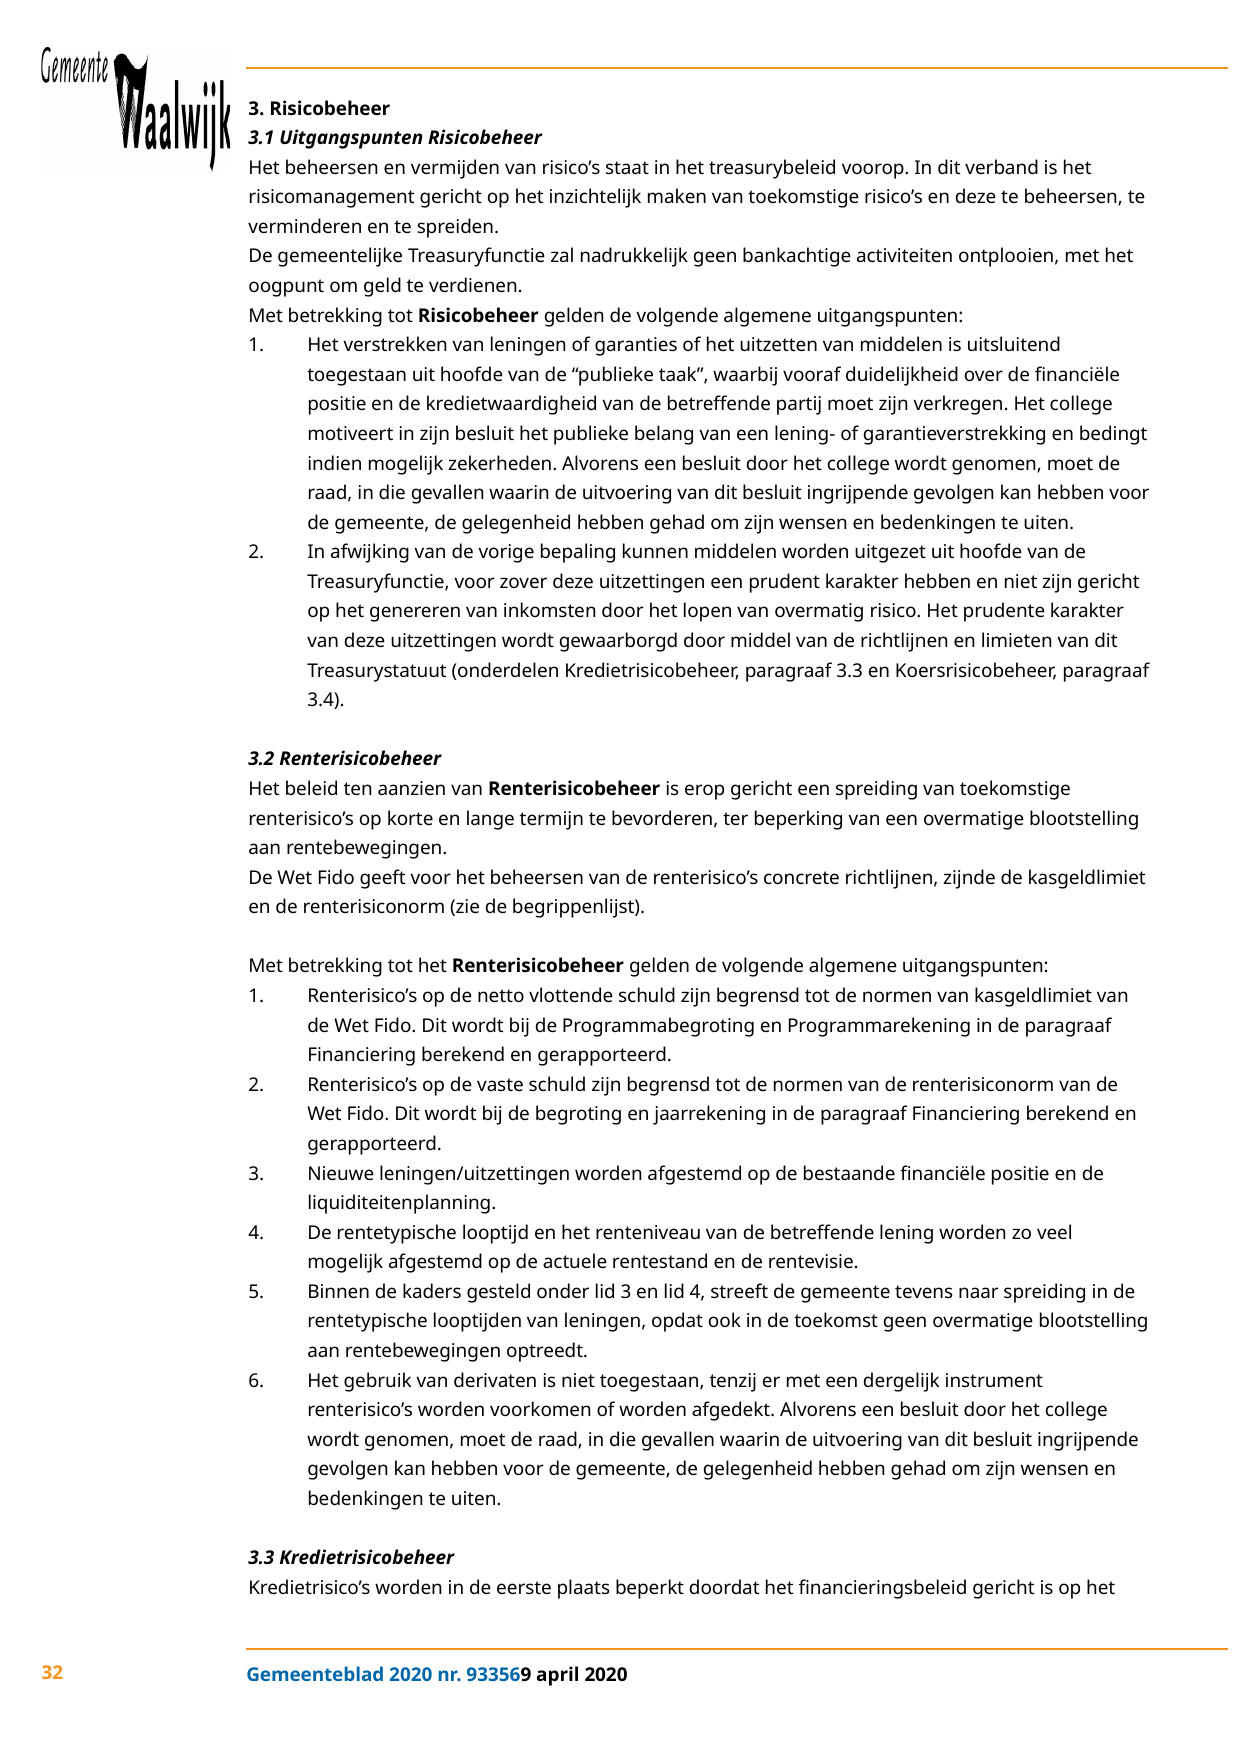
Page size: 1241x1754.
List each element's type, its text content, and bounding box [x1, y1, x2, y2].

text De gemeentelijke Treasuryfunctie zal nadrukkelijk geen bankachtige activiteiten ontplooien, met het oogpunt om geld te verdienen. [248, 243, 1152, 298]
text 3.3 Kredietrisicobeheer [248, 1544, 1152, 1570]
text Kredietrisico’s worden in de eerste plaats beperkt doordat het financieringsbeleid gericht is op het [248, 1574, 1152, 1600]
text 3.1 Uitgangspunten Risicobeheer [248, 124, 1152, 150]
picture [41, 47, 231, 172]
text Met betrekking tot Risicobeheer gelden de volgende algemene uitgangspunten: [248, 302, 1152, 328]
list In afwijking van de vorige bepaling kunnen middelen worden uitgezet uit hoofde van de Treasuryfunctie, voor zover deze uitzettingen een prudent karakter hebben en niet zijn gericht op het genereren van inkomsten door het lopen van overmatig risico. Het prudente karakter van deze uitzettingen wordt gewaarborgd door middel van de richtlijnen en limieten van dit Treasurystatuut (onderdelen Kredietrisicobeheer, paragraaf 3.3 en Koersrisicobeheer, paragraaf 3.4). [248, 538, 1152, 712]
list Nieuwe leningen/uitzettingen worden afgestemd op de bestaande financiële positie en de liquiditeitenplanning. [248, 1160, 1152, 1215]
text 3.2 Renterisicobeheer [248, 746, 1152, 771]
list Renterisico’s op de vaste schuld zijn begrensd tot de normen van de renterisiconorm van de Wet Fido. Dit wordt bij de begroting en jaarrekening in de paragraaf Financiering berekend en gerapporteerd. [248, 1071, 1152, 1156]
list Binnen de kaders gesteld onder lid 3 en lid 4, streeft de gemeente tevens naar spreiding in de rentetypische looptijden van leningen, opdat ook in de toekomst geen overmatige blootstelling aan rentebewegingen optreedt. [248, 1278, 1152, 1363]
list Het gebruik van derivaten is niet toegestaan, tenzij er met een dergelijk instrument renterisico’s worden voorkomen of worden afgedekt. Alvorens een besluit door het college wordt genomen, moet de raad, in die gevallen waarin de uitvoering van dit besluit ingrijpende gevolgen kan hebben voor de gemeente, de gelegenheid hebben gehad om zijn wensen en bedenkingen te uiten. [248, 1367, 1152, 1511]
text De Wet Fido geeft voor het beheersen van de renterisico’s concrete richtlijnen, zijnde de kasgeldlimiet en de renterisiconorm (zie de begrippenlijst). [248, 864, 1152, 919]
text 3. Risicobeheer [248, 95, 1152, 121]
text Het beheersen en vermijden van risico’s staat in het treasurybeleid voorop. In dit verband is het risicomanagement gericht op het inzichtelijk maken van toekomstige risico’s en deze te beheersen, te verminderen en te spreiden. [248, 154, 1152, 239]
text Met betrekking tot het Renterisicobeheer gelden de volgende algemene uitgangspunten: [248, 953, 1152, 978]
list Het verstrekken van leningen of garanties of het uitzetten van middelen is uitsluitend toegestaan uit hoofde van de “publieke taak”, waarbij vooraf duidelijkheid over de financiële positie en de kredietwaardigheid van de betreffende partij moet zijn verkregen. Het college motiveert in zijn besluit het publieke belang van een lening- of garantieverstrekking en bedingt indien mogelijk zekerheden. Alvorens een besluit door het college wordt genomen, moet de raad, in die gevallen waarin de uitvoering van dit besluit ingrijpende gevolgen kan hebben voor de gemeente, de gelegenheid hebben gehad om zijn wensen en bedenkingen te uiten. [248, 331, 1152, 535]
list De rentetypische looptijd en het renteniveau van de betreffende lening worden zo veel mogelijk afgestemd op de actuele rentestand en de rentevisie. [248, 1219, 1152, 1274]
text Het beleid ten aanzien van Renterisicobeheer is erop gericht een spreiding van toekomstige renterisico’s op korte en lange termijn te bevorderen, ter beperking van een overmatige blootstelling aan rentebewegingen. [248, 775, 1152, 860]
list Renterisico’s op de netto vlottende schuld zijn begrensd tot de normen van kasgeldlimiet van de Wet Fido. Dit wordt bij de Programmabegroting en Programmarekening in de paragraaf Financiering berekend en gerapporteerd. [248, 982, 1152, 1067]
